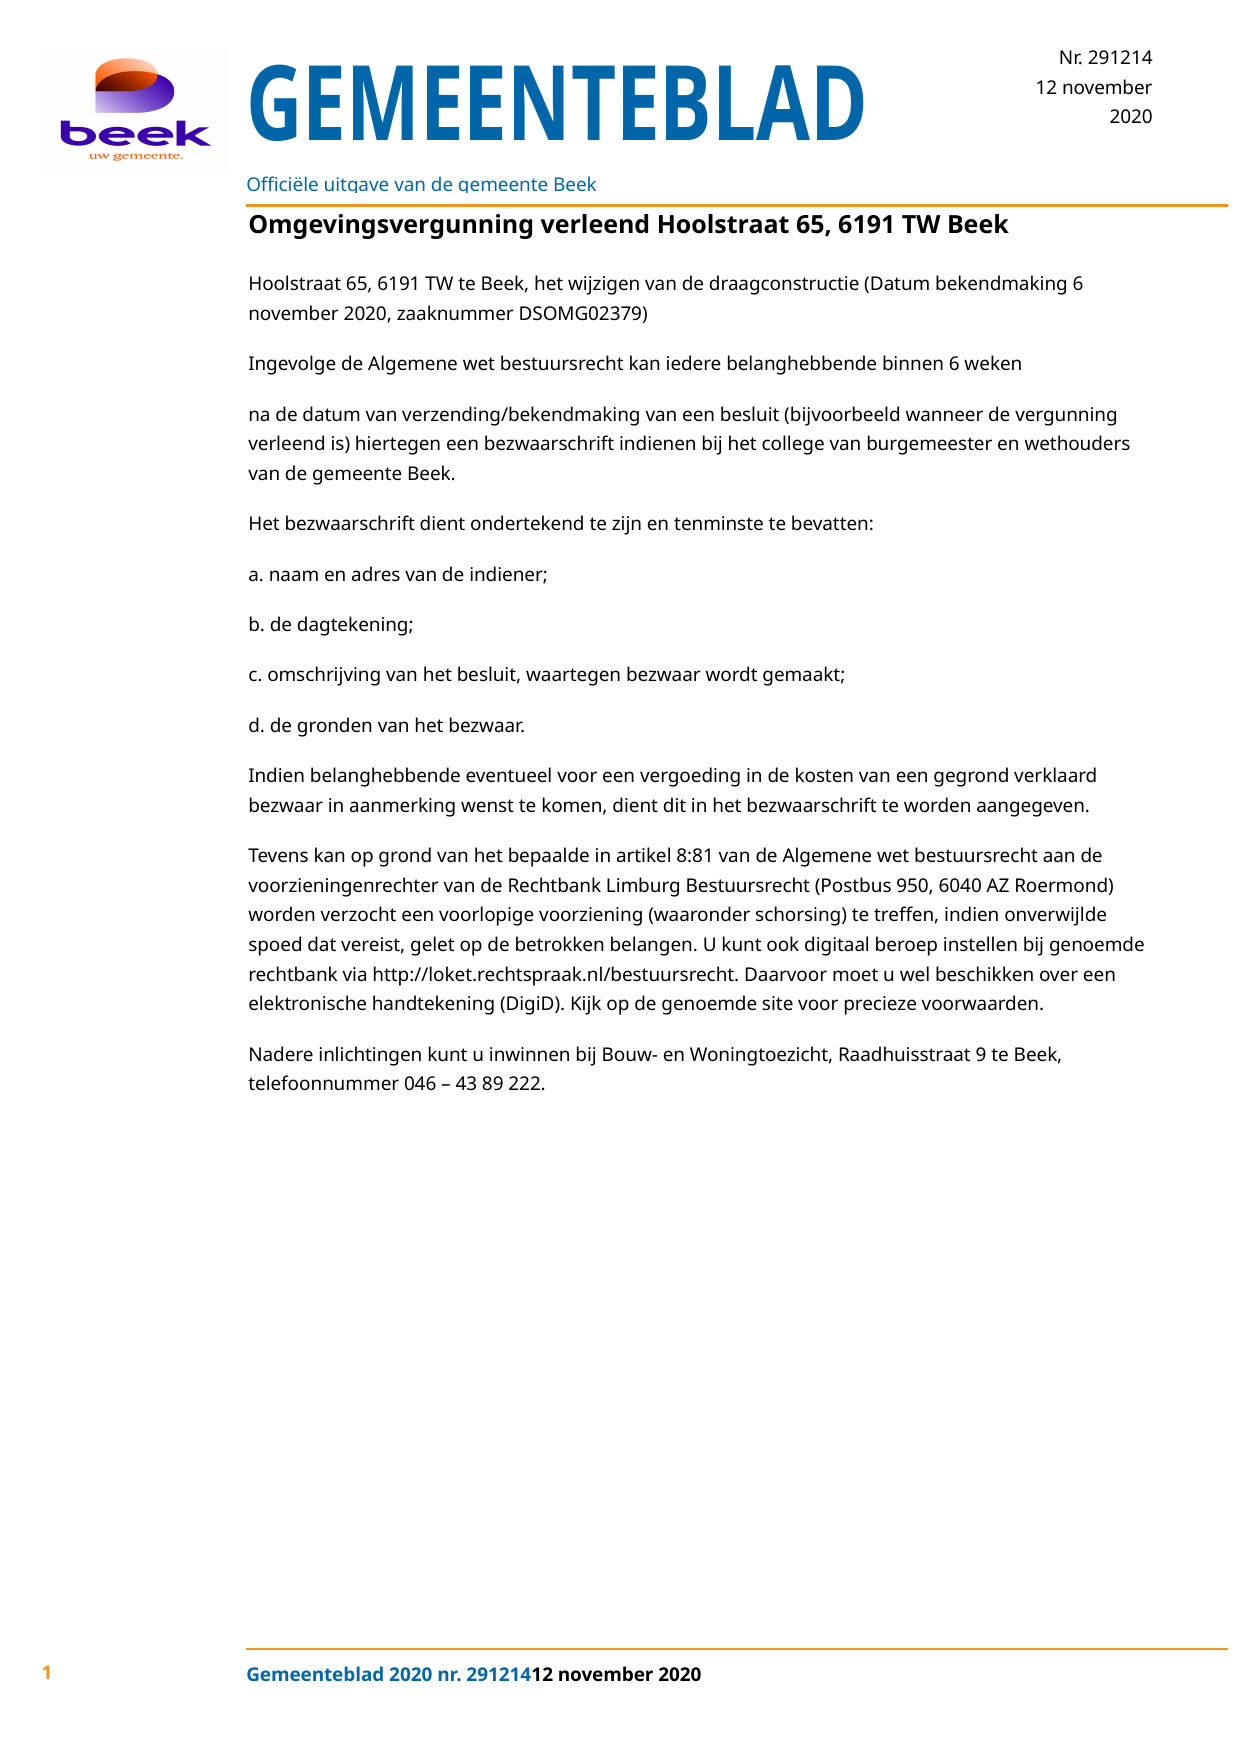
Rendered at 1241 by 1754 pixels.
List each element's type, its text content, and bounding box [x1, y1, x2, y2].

text Hoolstraat 65, 6191 TW te Beek, het wijzigen van de draagconstructie (Datum bekendmaking 6 november 2020, zaaknummer DSOMG02379) [248, 270, 1152, 326]
text Tevens kan op grond van het bepaalde in artikel 8:81 van de Algemene wet bestuursrecht aan de voorzieningenrechter van de Rechtbank Limburg Bestuursrecht (Postbus 950, 6040 AZ Roermond) worden verzocht een voorlopige voorziening (waaronder schorsing) te treffen, indien onverwijlde spoed dat vereist, gelet op de betrokken belangen. U kunt ook digitaal beroep instellen bij genoemde rechtbank via http://loket.rechtspraak.nl/bestuursrecht. Daarvoor moet u wel beschikken over een elektronische handtekening (DigiD). Kijk op de genoemde site voor precieze voorwaarden. [248, 842, 1152, 1016]
text d. de gronden van het bezwaar. [248, 712, 1152, 738]
text Omgevingsvergunning verleend Hoolstraat 65, 6191 TW Beek [248, 207, 1152, 241]
text Nadere inlichtingen kunt u inwinnen bij Bouw- en Woningtoezicht, Raadhuisstraat 9 te Beek, telefoonnummer 046 – 43 89 222. [248, 1041, 1152, 1096]
text Het bezwaarschrift dient ondertekend te zijn en tenminste te bevatten: [248, 510, 1152, 536]
text Indien belanghebbende eventueel voor een vergoeding in de kosten van een gegrond verklaard bezwaar in aanmerking wenst te komen, dient dit in het bezwaarschrift te worden aangegeven. [248, 762, 1152, 818]
text Ingevolge de Algemene wet bestuursrecht kan iedere belanghebbende binnen 6 weken [248, 350, 1152, 376]
text a. naam en adres van de indiener; [248, 561, 1152, 586]
text na de datum van verzending/bekendmaking van een besluit (bijvoorbeeld wanneer de vergunning verleend is) hiertegen een bezwaarschrift indienen bij het college van burgemeester en wethouders van de gemeente Beek. [248, 401, 1152, 486]
text b. de dagtekening; [248, 611, 1152, 637]
picture [41, 47, 231, 172]
text c. omschrijving van het besluit, waartegen bezwaar wordt gemaakt; [248, 662, 1152, 687]
